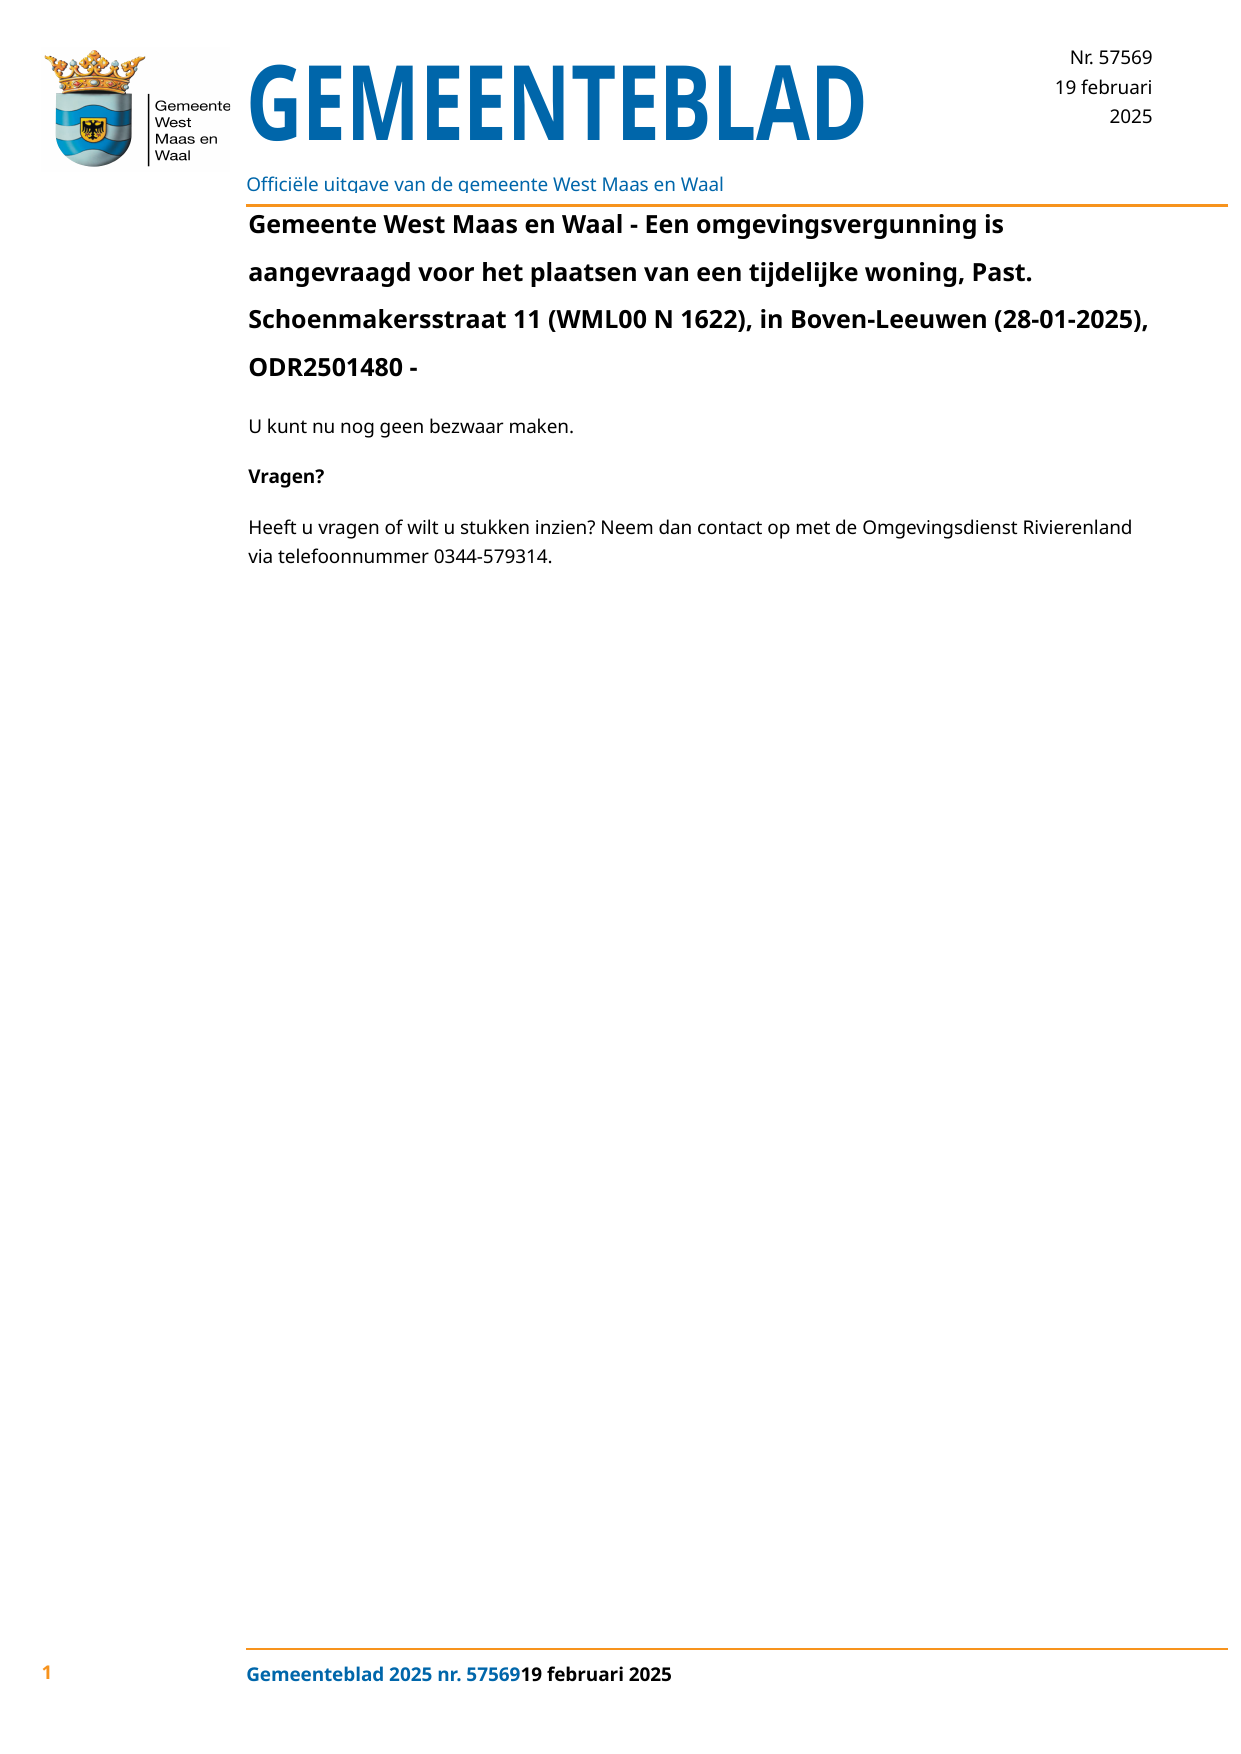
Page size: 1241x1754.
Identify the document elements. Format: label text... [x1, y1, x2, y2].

text Gemeente West Maas en Waal - Een omgevingsvergunning is aangevraagd voor het plaatsen van een tijdelijke woning, Past. Schoenmakersstraat 11 (WML00 N 1622), in Boven-Leeuwen (28-01-2025), ODR2501480 - [248, 207, 1152, 384]
picture [41, 47, 231, 172]
text U kunt nu nog geen bezwaar maken. [248, 413, 1152, 439]
text Vragen? [248, 463, 1152, 489]
text Heeft u vragen of wilt u stukken inzien? Neem dan contact op met de Omgevingsdienst Rivierenland via telefoonnummer 0344-579314. [248, 514, 1152, 569]
